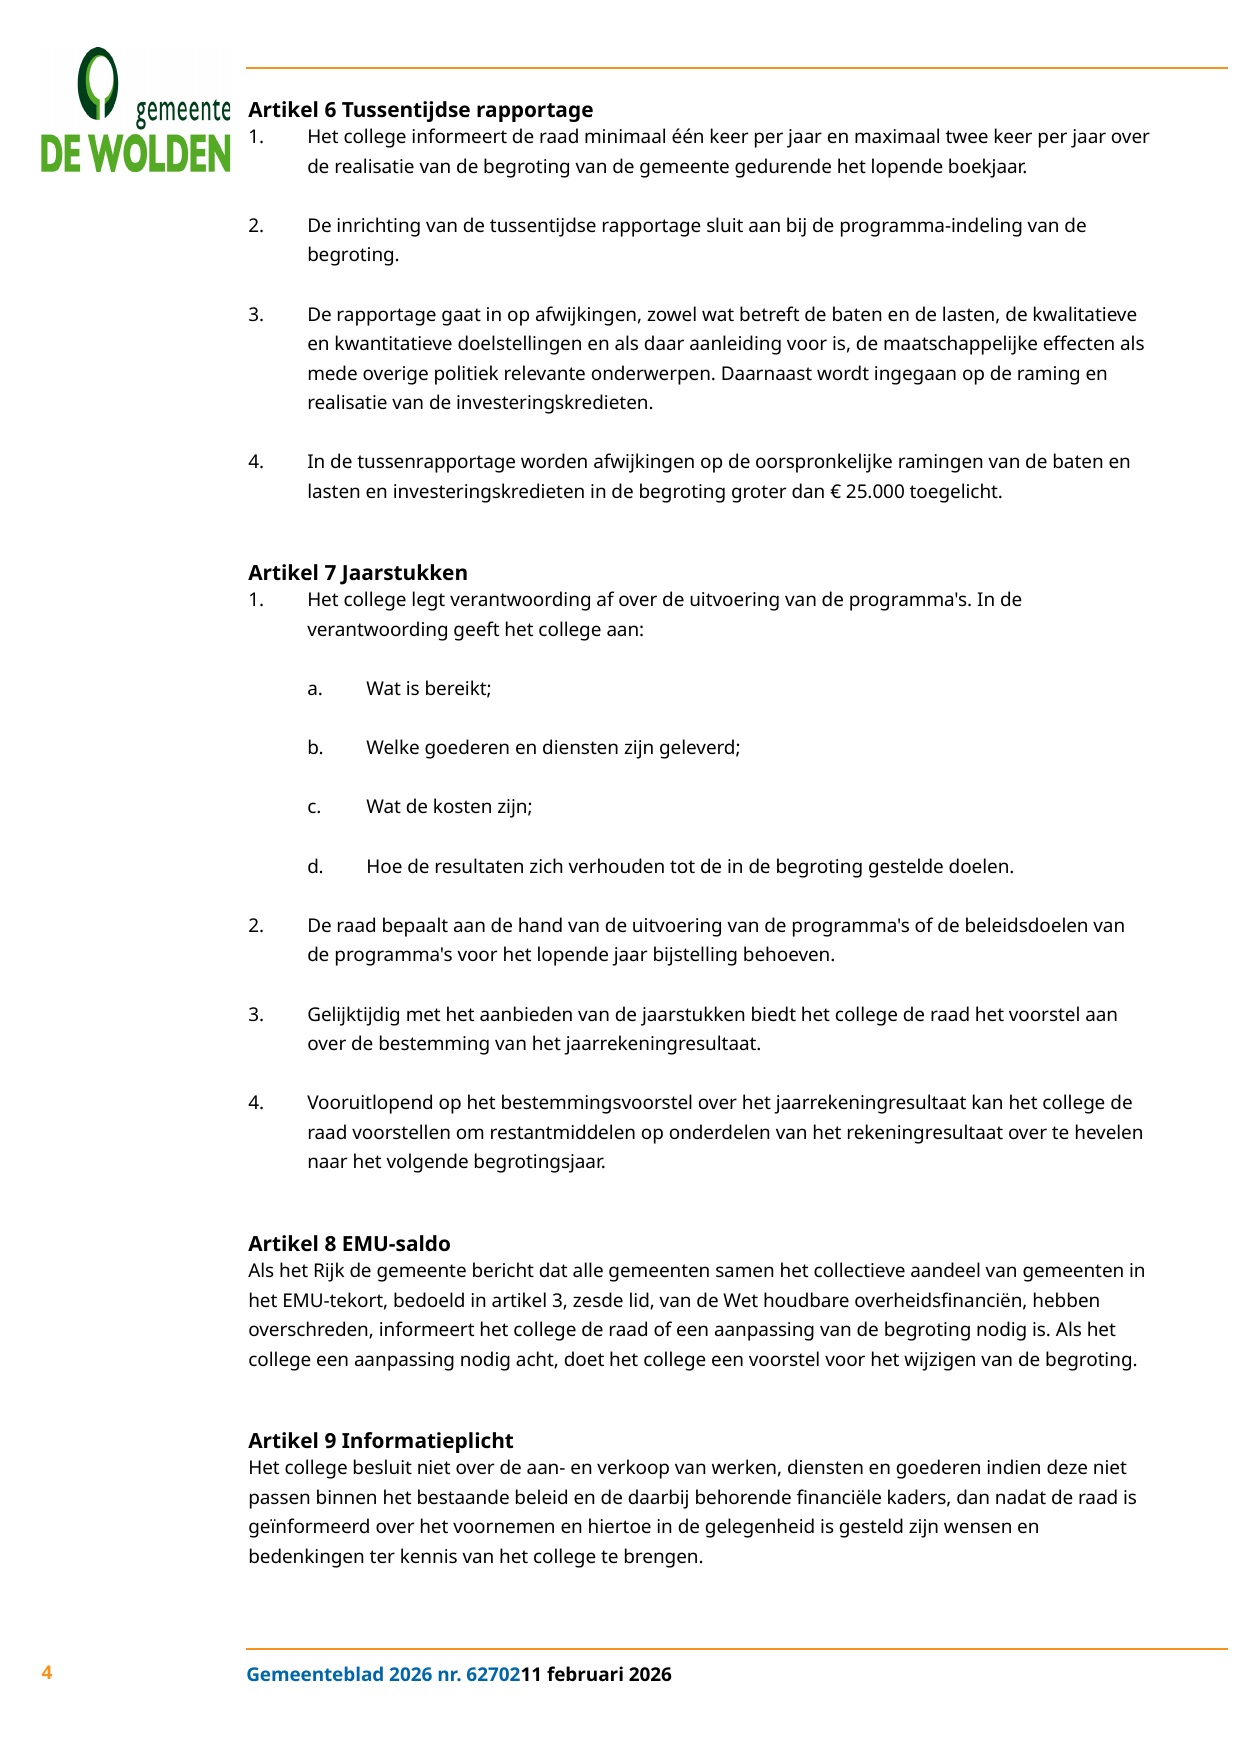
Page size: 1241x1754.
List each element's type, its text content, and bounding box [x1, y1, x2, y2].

list Vooruitlopend op het bestemmingsvoorstel over het jaarrekeningresultaat kan het college de raad voorstellen om restantmiddelen op onderdelen van het rekeningresultaat over te hevelen naar het volgende begrotingsjaar. [248, 1089, 1152, 1174]
text Artikel 7 Jaarstukken [248, 558, 1152, 587]
text Artikel 8 EMU-saldo [248, 1229, 1152, 1257]
list Welke goederen en diensten zijn geleverd; [307, 734, 1152, 760]
text Als het Rijk de gemeente bericht dat alle gemeenten samen het collectieve aandeel van gemeenten in het EMU-tekort, bedoeld in artikel 3, zesde lid, van de Wet houdbare overheidsfinanciën, hebben overschreden, informeert het college de raad of een aanpassing van de begroting nodig is. Als het college een aanpassing nodig acht, doet het college een voorstel voor het wijzigen van de begroting. [248, 1257, 1152, 1372]
picture [41, 47, 231, 172]
list Het college informeert de raad minimaal één keer per jaar en maximaal twee keer per jaar over de realisatie van de begroting van de gemeente gedurende het lopende boekjaar. [248, 123, 1152, 178]
list Wat is bereikt; [307, 675, 1152, 701]
list Gelijktijdig met het aanbieden van de jaarstukken biedt het college de raad het voorstel aan over de bestemming van het jaarrekeningresultaat. [248, 1001, 1152, 1056]
list Wat de kosten zijn; [307, 794, 1152, 819]
list Hoe de resultaten zich verhouden tot de in de begroting gestelde doelen. [307, 853, 1152, 879]
list In de tussenrapportage worden afwijkingen op de oorspronkelijke ramingen van de baten en lasten en investeringskredieten in de begroting groter dan € 25.000 toegelicht. [248, 449, 1152, 504]
text Artikel 9 Informatieplicht [248, 1426, 1152, 1454]
list De rapportage gaat in op afwijkingen, zowel wat betreft de baten en de lasten, de kwalitatieve en kwantitatieve doelstellingen en als daar aanleiding voor is, de maatschappelijke effecten als mede overige politiek relevante onderwerpen. Daarnaast wordt ingegaan op de raming en realisatie van de investeringskredieten. [248, 301, 1152, 415]
text Artikel 6 Tussentijdse rapportage [248, 95, 1152, 123]
list Het college legt verantwoording af over de uitvoering van de programma's. In de verantwoording geeft het college aan: [248, 587, 1152, 642]
list De raad bepaalt aan de hand van de uitvoering van de programma's of de beleidsdoelen van de programma's voor het lopende jaar bijstelling behoeven. [248, 912, 1152, 967]
list De inrichting van de tussentijdse rapportage sluit aan bij de programma-indeling van de begroting. [248, 212, 1152, 267]
text Het college besluit niet over de aan- en verkoop van werken, diensten en goederen indien deze niet passen binnen het bestaande beleid en de daarbij behorende financiële kaders, dan nadat de raad is geïnformeerd over het voornemen en hiertoe in de gelegenheid is gesteld zijn wensen en bedenkingen ter kennis van het college te brengen. [248, 1454, 1152, 1569]
